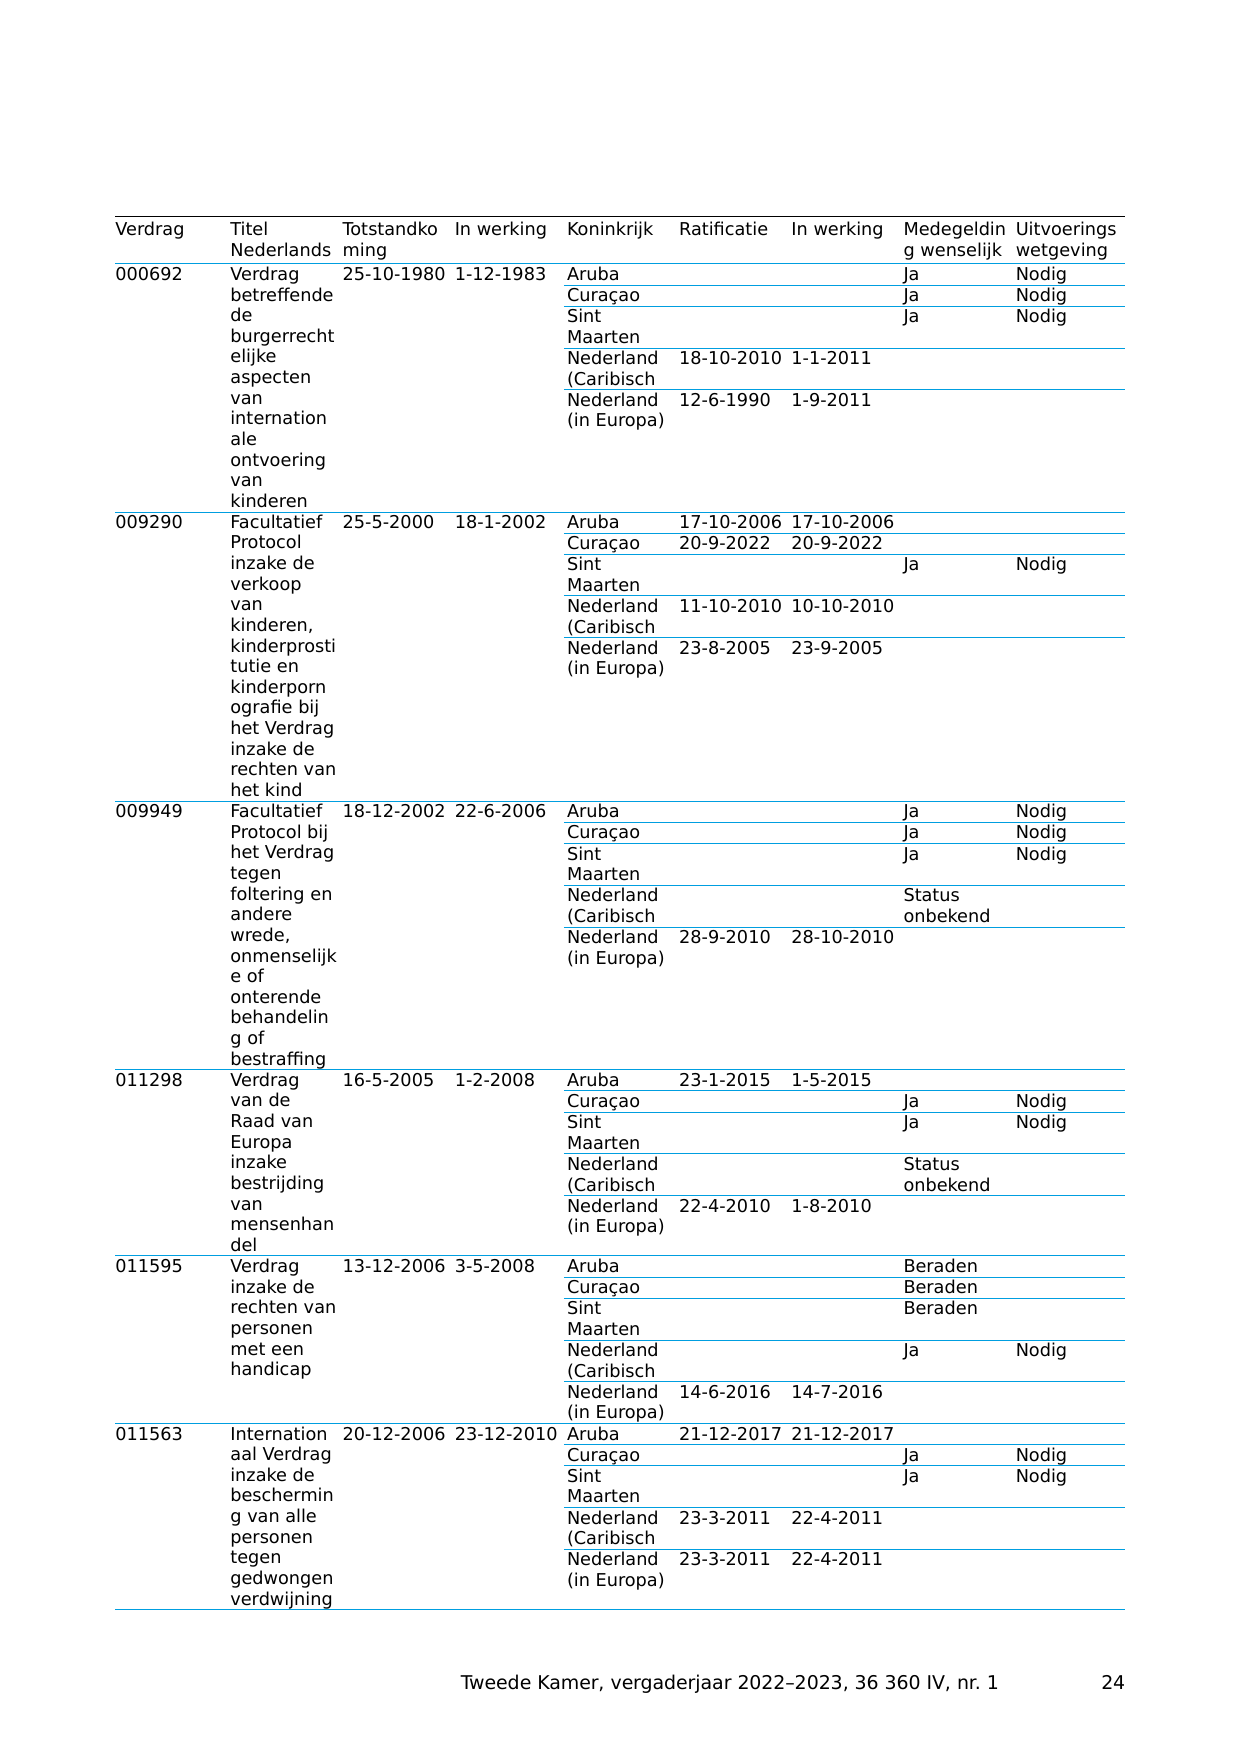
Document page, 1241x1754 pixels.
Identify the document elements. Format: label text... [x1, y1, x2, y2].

table_cell [1013, 1550, 1125, 1609]
table_cell 009290 [115, 513, 227, 801]
table_cell 1-12-1983 [452, 264, 564, 511]
table_cell 009949 [115, 802, 227, 1069]
table_cell 21-12-2017 [788, 1424, 900, 1444]
table_cell 18-1-2002 [452, 513, 564, 801]
table_cell Nodig [1013, 286, 1125, 306]
table_cell [1013, 1070, 1125, 1090]
table_cell Ja [900, 1466, 1013, 1507]
table_cell Sint Maarten [564, 307, 676, 347]
table_cell Sint Maarten [564, 1113, 676, 1153]
table_cell [1013, 638, 1125, 801]
table_cell In werking [788, 217, 900, 263]
table_cell 1-1-2011 [788, 349, 900, 389]
table_cell 23-8-2005 [676, 638, 788, 801]
table_cell 28-10-2010 [788, 928, 900, 1069]
table_cell [788, 1113, 900, 1153]
table_cell Medegelding wenselijk [900, 217, 1013, 263]
table_cell Sint Maarten [564, 1299, 676, 1339]
table_cell [788, 1278, 900, 1298]
table_cell Koninkrijk [564, 217, 676, 263]
table_cell 21-12-2017 [676, 1424, 788, 1444]
table_cell [788, 264, 900, 284]
table_cell [676, 286, 788, 306]
table_cell Verdrag betreffende de burgerrechtelijke aspecten van internationale ontvoering van kinderen [227, 264, 339, 511]
table_cell [1013, 1256, 1125, 1277]
table_cell Nederland (Caribisch [564, 886, 676, 926]
table_cell 23-3-2011 [676, 1550, 788, 1609]
table_cell [676, 1091, 788, 1112]
table_cell Ja [900, 823, 1013, 843]
table_cell Totstandkoming [340, 217, 452, 263]
table_cell [1013, 886, 1125, 926]
table_cell [676, 802, 788, 822]
table_cell [1013, 596, 1125, 637]
table_cell Beraden [900, 1278, 1013, 1298]
table_cell [900, 596, 1013, 637]
table_cell 28-9-2010 [676, 928, 788, 1069]
table_cell [788, 307, 900, 347]
table_cell [676, 1445, 788, 1465]
table_cell [788, 1299, 900, 1339]
table_cell Ja [900, 286, 1013, 306]
table_cell 10-10-2010 [788, 596, 900, 637]
table_cell [676, 1299, 788, 1339]
table_cell 16-5-2005 [340, 1070, 452, 1255]
table_cell [788, 1091, 900, 1112]
table_cell Curaçao [564, 286, 676, 306]
table_cell [1013, 1424, 1125, 1444]
table_cell Ja [900, 1113, 1013, 1153]
table_cell [900, 349, 1013, 389]
table_cell 14-7-2016 [788, 1382, 900, 1423]
table_cell In werking [452, 217, 564, 263]
table_cell 1-8-2010 [788, 1196, 900, 1255]
table_cell Aruba [564, 513, 676, 532]
table_cell Nodig [1013, 844, 1125, 885]
table_cell Nodig [1013, 307, 1125, 347]
table_cell 23-1-2015 [676, 1070, 788, 1090]
table_cell Uitvoeringswetgeving [1013, 217, 1125, 263]
table_cell [1013, 390, 1125, 511]
table_cell Verdrag inzake de rechten van personen met een handicap [227, 1256, 339, 1423]
table_cell [900, 534, 1013, 554]
table_cell [1013, 1196, 1125, 1255]
table_cell Ja [900, 844, 1013, 885]
table_cell Curaçao [564, 1091, 676, 1112]
table_cell Curaçao [564, 1445, 676, 1465]
table_cell 25-5-2000 [340, 513, 452, 801]
table_cell [676, 307, 788, 347]
table_cell Nederland (in Europa) [564, 1550, 676, 1609]
table_cell Ja [900, 1445, 1013, 1465]
table_cell Curaçao [564, 534, 676, 554]
table_cell [676, 1256, 788, 1277]
table_cell [900, 513, 1013, 532]
table_cell Sint Maarten [564, 844, 676, 885]
table_cell Ja [900, 555, 1013, 595]
table_cell Nodig [1013, 1341, 1125, 1381]
table_cell Ratificatie [676, 217, 788, 263]
table_cell [900, 1070, 1013, 1090]
table_cell 22-4-2010 [676, 1196, 788, 1255]
table_cell 011298 [115, 1070, 227, 1255]
table_cell Beraden [900, 1256, 1013, 1277]
table_cell Nodig [1013, 555, 1125, 595]
table_cell [1013, 349, 1125, 389]
table_cell 14-6-2016 [676, 1382, 788, 1423]
table_cell 1-9-2011 [788, 390, 900, 511]
table_cell Aruba [564, 1070, 676, 1090]
table_cell [676, 823, 788, 843]
table_cell Aruba [564, 1424, 676, 1444]
table_cell Nodig [1013, 1091, 1125, 1112]
table_cell [676, 844, 788, 885]
table_cell [788, 286, 900, 306]
table_cell Aruba [564, 802, 676, 822]
table_cell Aruba [564, 264, 676, 284]
table_cell Nederland (Caribisch [564, 1154, 676, 1195]
table_cell [1013, 513, 1125, 532]
table_cell [900, 638, 1013, 801]
table_cell Sint Maarten [564, 1466, 676, 1507]
table_cell Nederland (in Europa) [564, 390, 676, 511]
table_cell Curaçao [564, 823, 676, 843]
table_cell Facultatief Protocol bij het Verdrag tegen foltering en andere wrede, onmenselijke of onterende behandeling of bestraffing [227, 802, 339, 1069]
table_cell 1-2-2008 [452, 1070, 564, 1255]
table_cell Internationaal Verdrag inzake de bescherming van alle personen tegen gedwongen verdwijning [227, 1424, 339, 1609]
table_cell [676, 555, 788, 595]
table_cell 20-12-2006 [340, 1424, 452, 1609]
table_cell 000692 [115, 264, 227, 511]
table_cell [900, 1196, 1013, 1255]
table_cell [900, 1508, 1013, 1549]
table_cell [1013, 1299, 1125, 1339]
table_cell [788, 1445, 900, 1465]
table_cell Ja [900, 307, 1013, 347]
table_cell Nodig [1013, 264, 1125, 284]
table_cell [676, 1113, 788, 1153]
table_cell [900, 1424, 1013, 1444]
table_cell 20-9-2022 [788, 534, 900, 554]
table_cell 20-9-2022 [676, 534, 788, 554]
table_cell Nederland (in Europa) [564, 638, 676, 801]
table_cell [788, 886, 900, 926]
table_cell [788, 1154, 900, 1195]
table_cell [788, 1466, 900, 1507]
table_cell [1013, 1154, 1125, 1195]
table_cell 1-5-2015 [788, 1070, 900, 1090]
table_cell Curaçao [564, 1278, 676, 1298]
table_cell Nederland (Caribisch [564, 349, 676, 389]
table_cell Titel Nederlands [227, 217, 339, 263]
table_cell Facultatief Protocol inzake de verkoop van kinderen, kinderprostitutie en kinderpornografie bij het Verdrag inzake de rechten van het kind [227, 513, 339, 801]
table_cell [788, 1341, 900, 1381]
table_cell [788, 555, 900, 595]
table_cell Beraden [900, 1299, 1013, 1339]
table_cell [788, 844, 900, 885]
table_cell Nederland (Caribisch [564, 596, 676, 637]
table_cell Ja [900, 1341, 1013, 1381]
table_cell Nederland (in Europa) [564, 928, 676, 1069]
table_cell [900, 928, 1013, 1069]
table_cell Status onbekend [900, 886, 1013, 926]
table_cell Nodig [1013, 1466, 1125, 1507]
table_cell Status onbekend [900, 1154, 1013, 1195]
table_cell 13-12-2006 [340, 1256, 452, 1423]
table_cell 011595 [115, 1256, 227, 1423]
table_cell Ja [900, 1091, 1013, 1112]
table_cell [900, 1550, 1013, 1609]
table_cell 11-10-2010 [676, 596, 788, 637]
table_header Tabel 5 Schematisch overzicht mensenrechtenverdragen [115, 191, 1125, 216]
table_cell [676, 1466, 788, 1507]
table_cell [788, 802, 900, 822]
table_cell 23-3-2011 [676, 1508, 788, 1549]
table_cell Ja [900, 264, 1013, 284]
table_cell Nodig [1013, 1445, 1125, 1465]
table_cell Sint Maarten [564, 555, 676, 595]
table_cell Nederland (in Europa) [564, 1196, 676, 1255]
table_cell Nederland (Caribisch [564, 1341, 676, 1381]
table_cell 23-9-2005 [788, 638, 900, 801]
table_cell 18-10-2010 [676, 349, 788, 389]
table_cell Verdrag van de Raad van Europa inzake bestrijding van mensenhandel [227, 1070, 339, 1255]
table_cell [900, 1382, 1013, 1423]
table_cell Verdrag [115, 217, 227, 263]
table_cell [1013, 928, 1125, 1069]
table_cell [1013, 1278, 1125, 1298]
table_cell Nodig [1013, 823, 1125, 843]
table_cell 3-5-2008 [452, 1256, 564, 1423]
table_cell [1013, 1382, 1125, 1423]
table_cell Ja [900, 802, 1013, 822]
table_cell Nederland (Caribisch [564, 1508, 676, 1549]
table_cell 12-6-1990 [676, 390, 788, 511]
table_cell [676, 264, 788, 284]
table_cell [676, 1154, 788, 1195]
table_cell Nodig [1013, 802, 1125, 822]
table_cell 22-4-2011 [788, 1508, 900, 1549]
table_cell [1013, 1508, 1125, 1549]
table_cell [788, 1256, 900, 1277]
table_cell 23-12-2010 [452, 1424, 564, 1609]
table_cell 17-10-2006 [788, 513, 900, 532]
table_cell [788, 823, 900, 843]
table_cell [900, 390, 1013, 511]
table_cell 22-6-2006 [452, 802, 564, 1069]
table_cell [676, 1341, 788, 1381]
table_cell 22-4-2011 [788, 1550, 900, 1609]
table_cell Nodig [1013, 1113, 1125, 1153]
table_cell 18-12-2002 [340, 802, 452, 1069]
table_cell Aruba [564, 1256, 676, 1277]
table_cell 25-10-1980 [340, 264, 452, 511]
table_cell 011563 [115, 1424, 227, 1609]
table_cell [676, 1278, 788, 1298]
table_cell 17-10-2006 [676, 513, 788, 532]
table_cell Nederland (in Europa) [564, 1382, 676, 1423]
table_cell [676, 886, 788, 926]
table_cell [1013, 534, 1125, 554]
